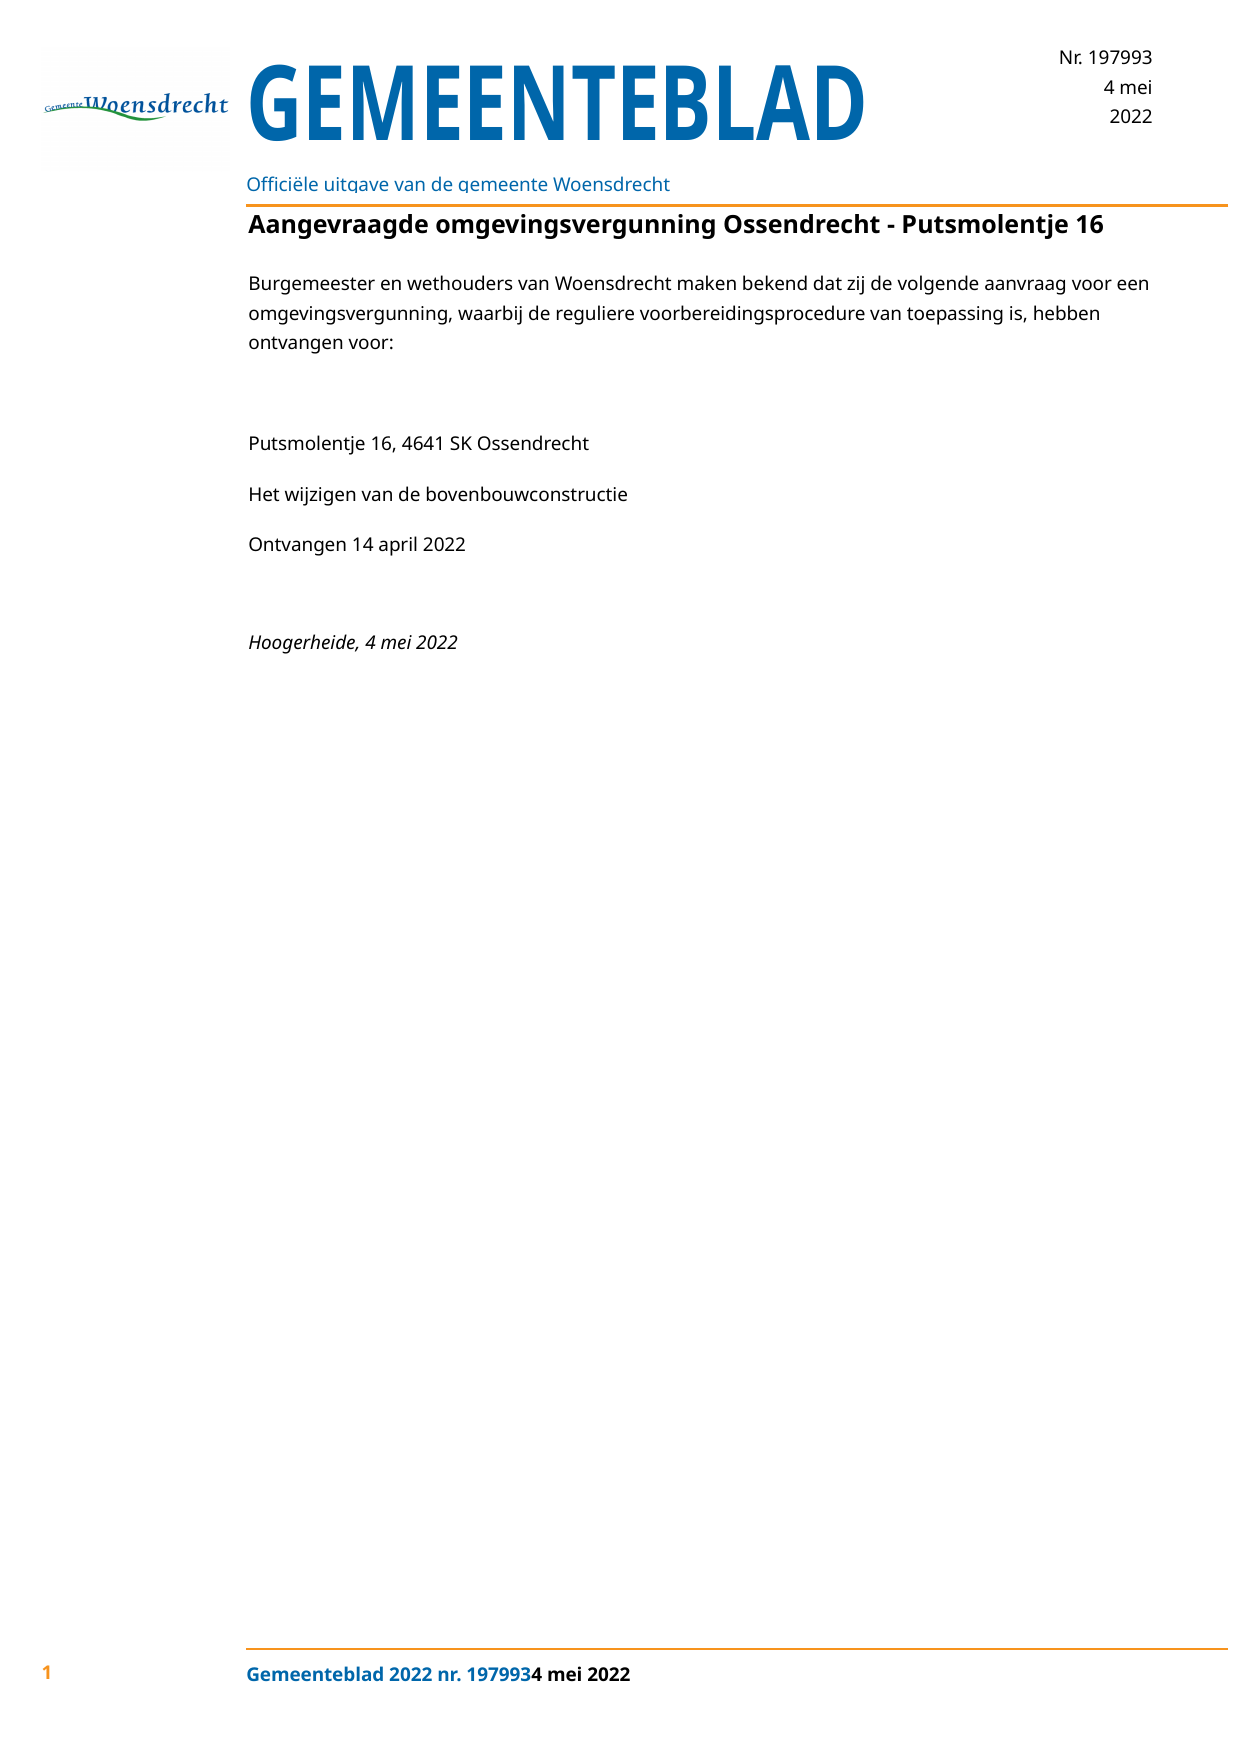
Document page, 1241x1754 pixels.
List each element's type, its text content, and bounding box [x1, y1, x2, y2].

text Putsmolentje 16, 4641 SK Ossendrecht [248, 430, 1152, 456]
text Het wijzigen van de bovenbouwconstructie [248, 481, 1152, 506]
text Ontvangen 14 april 2022 [248, 531, 1152, 557]
text Burgemeester en wethouders van Woensdrecht maken bekend dat zij de volgende aanvraag voor een omgevingsvergunning, waarbij de reguliere voorbereidingsprocedure van toepassing is, hebben ontvangen voor: [248, 270, 1152, 355]
text Aangevraagde omgevingsvergunning Ossendrecht - Putsmolentje 16 [248, 207, 1152, 241]
picture [41, 47, 231, 172]
text Hoogerheide, 4 mei 2022 [248, 629, 1152, 655]
